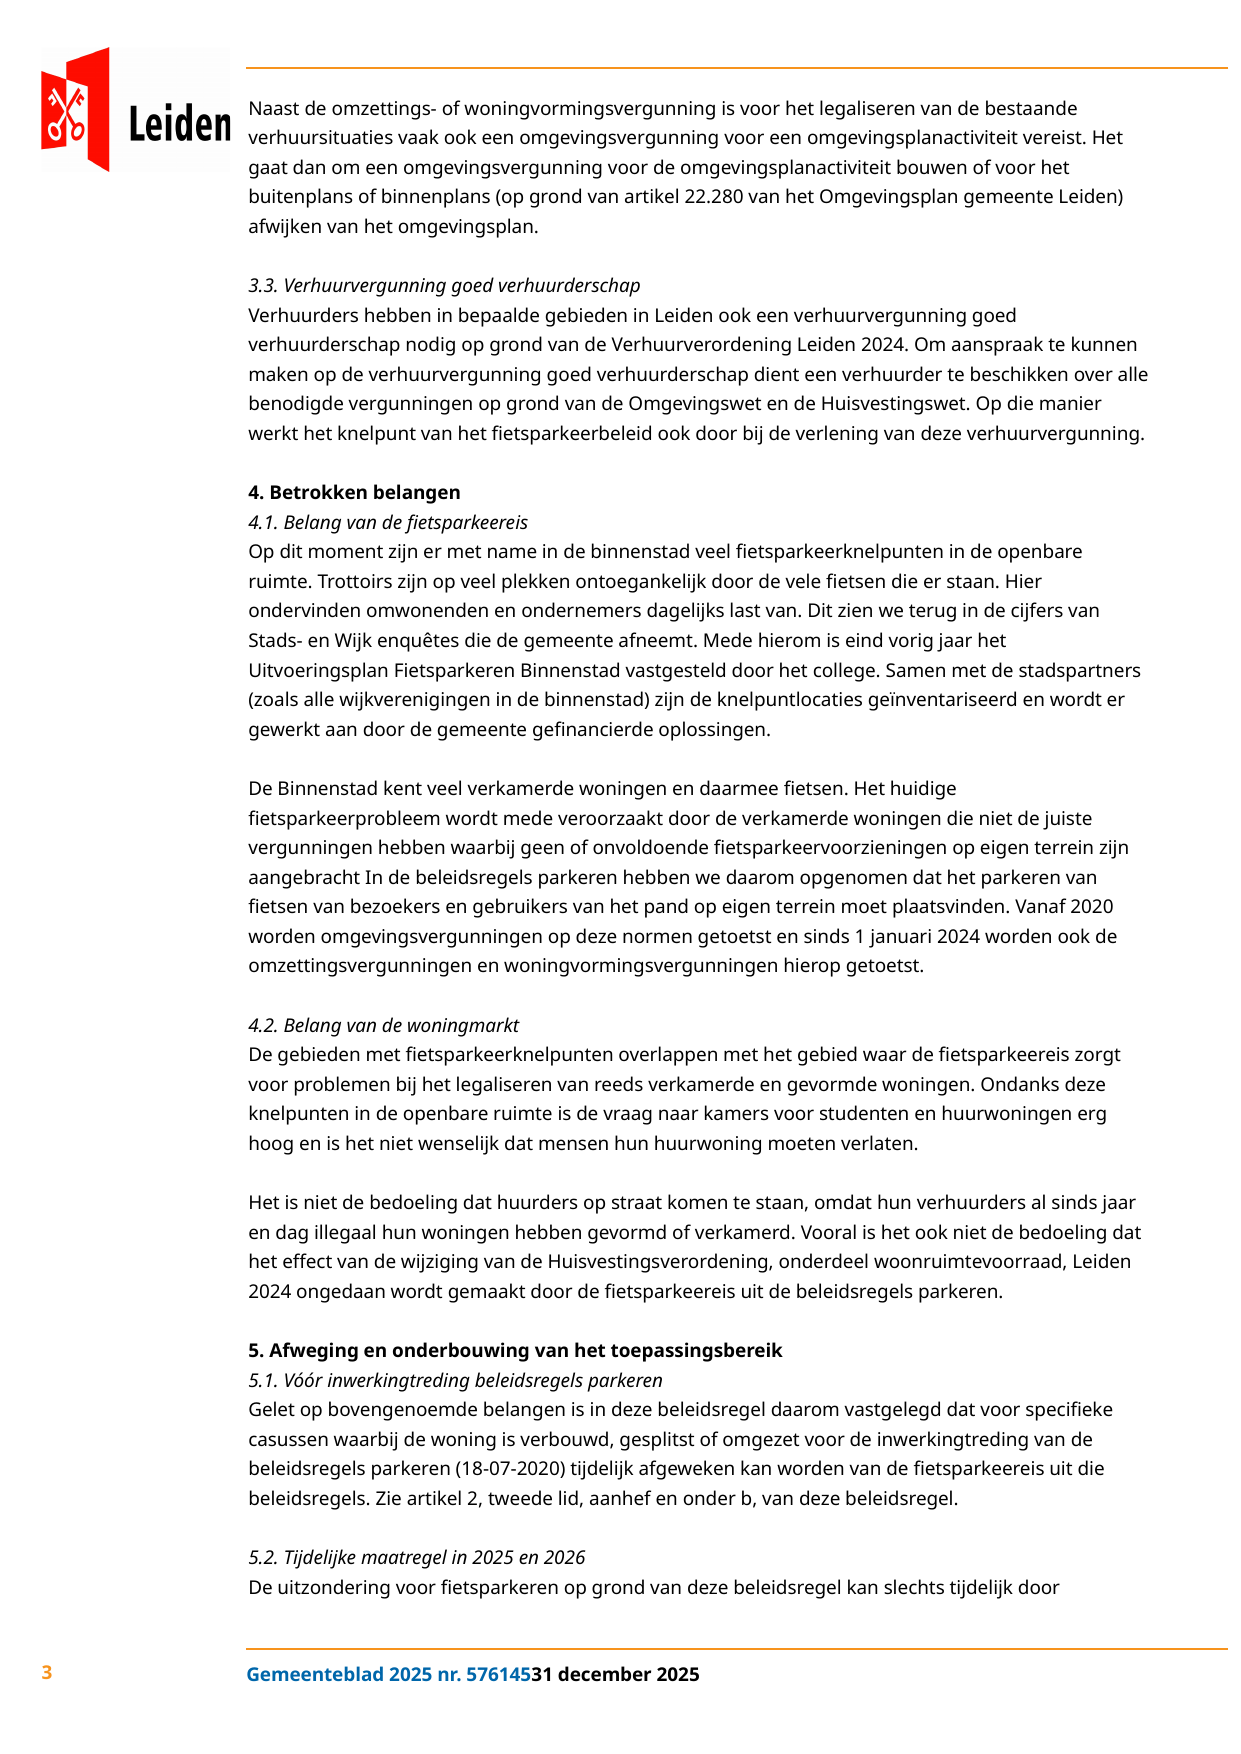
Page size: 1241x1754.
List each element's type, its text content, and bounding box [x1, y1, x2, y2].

text Naast de omzettings- of woningvormingsvergunning is voor het legaliseren van de bestaande verhuursituaties vaak ook een omgevingsvergunning voor een omgevingsplanactiviteit vereist. Het gaat dan om een omgevingsvergunning voor de omgevingsplanactiviteit bouwen of voor het buitenplans of binnenplans (op grond van artikel 22.280 van het Omgevingsplan gemeente Leiden) afwijken van het omgevingsplan. [248, 95, 1152, 239]
text De uitzondering voor fietsparkeren op grond van deze beleidsregel kan slechts tijdelijk door [248, 1574, 1152, 1600]
text 5. Afweging en onderbouwing van het toepassingsbereik [248, 1337, 1152, 1363]
picture [41, 47, 231, 172]
text Het is niet de bedoeling dat huurders op straat komen te staan, omdat hun verhuurders al sinds jaar en dag illegaal hun woningen hebben gevormd of verkamerd. Vooral is het ook niet de bedoeling dat het effect van de wijziging van de Huisvestingsverordening, onderdeel woonruimtevoorraad, Leiden 2024 ongedaan wordt gemaakt door de fietsparkeereis uit de beleidsregels parkeren. [248, 1189, 1152, 1304]
text Verhuurders hebben in bepaalde gebieden in Leiden ook een verhuurvergunning goed verhuurderschap nodig op grond van de Verhuurverordening Leiden 2024. Om aanspraak te kunnen maken op de verhuurvergunning goed verhuurderschap dient een verhuurder te beschikken over alle benodigde vergunningen op grond van de Omgevingswet en de Huisvestingswet. Op die manier werkt het knelpunt van het fietsparkeerbeleid ook door bij de verlening van deze verhuurvergunning. [248, 302, 1152, 446]
text De gebieden met fietsparkeerknelpunten overlappen met het gebied waar de fietsparkeereis zorgt voor problemen bij het legaliseren van reeds verkamerde en gevormde woningen. Ondanks deze knelpunten in de openbare ruimte is de vraag naar kamers voor studenten en huurwoningen erg hoog en is het niet wenselijk dat mensen hun huurwoning moeten verlaten. [248, 1041, 1152, 1156]
text 4. Betrokken belangen [248, 479, 1152, 505]
text Op dit moment zijn er met name in de binnenstad veel fietsparkeerknelpunten in de openbare ruimte. Trottoirs zijn op veel plekken ontoegankelijk door de vele fietsen die er staan. Hier ondervinden omwonenden en ondernemers dagelijks last van. Dit zien we terug in de cijfers van Stads- en Wijk enquêtes die de gemeente afneemt. Mede hierom is eind vorig jaar het Uitvoeringsplan Fietsparkeren Binnenstad vastgesteld door het college. Samen met de stadspartners (zoals alle wijkverenigingen in de binnenstad) zijn de knelpuntlocaties geïnventariseerd en wordt er gewerkt aan door de gemeente gefinancierde oplossingen. [248, 538, 1152, 742]
text Gelet op bovengenoemde belangen is in deze beleidsregel daarom vastgelegd dat voor specifieke casussen waarbij de woning is verbouwd, gesplitst of omgezet voor de inwerkingtreding van de beleidsregels parkeren (18-07-2020) tijdelijk afgeweken kan worden van de fietsparkeereis uit die beleidsregels. Zie artikel 2, tweede lid, aanhef en onder b, van deze beleidsregel. [248, 1396, 1152, 1511]
text 4.1. Belang van de fietsparkeereis [248, 509, 1152, 535]
text De Binnenstad kent veel verkamerde woningen en daarmee fietsen. Het huidige fietsparkeerprobleem wordt mede veroorzaakt door de verkamerde woningen die niet de juiste vergunningen hebben waarbij geen of onvoldoende fietsparkeervoorzieningen op eigen terrein zijn aangebracht In de beleidsregels parkeren hebben we daarom opgenomen dat het parkeren van fietsen van bezoekers en gebruikers van het pand op eigen terrein moet plaatsvinden. Vanaf 2020 worden omgevingsvergunningen op deze normen getoetst en sinds 1 januari 2024 worden ook de omzettingsvergunningen en woningvormingsvergunningen hierop getoetst. [248, 775, 1152, 978]
text 5.2. Tijdelijke maatregel in 2025 en 2026 [248, 1544, 1152, 1570]
text 4.2. Belang van de woningmarkt [248, 1012, 1152, 1038]
text 3.3. Verhuurvergunning goed verhuurderschap [248, 272, 1152, 298]
text 5.1. Vóór inwerkingtreding beleidsregels parkeren [248, 1367, 1152, 1393]
